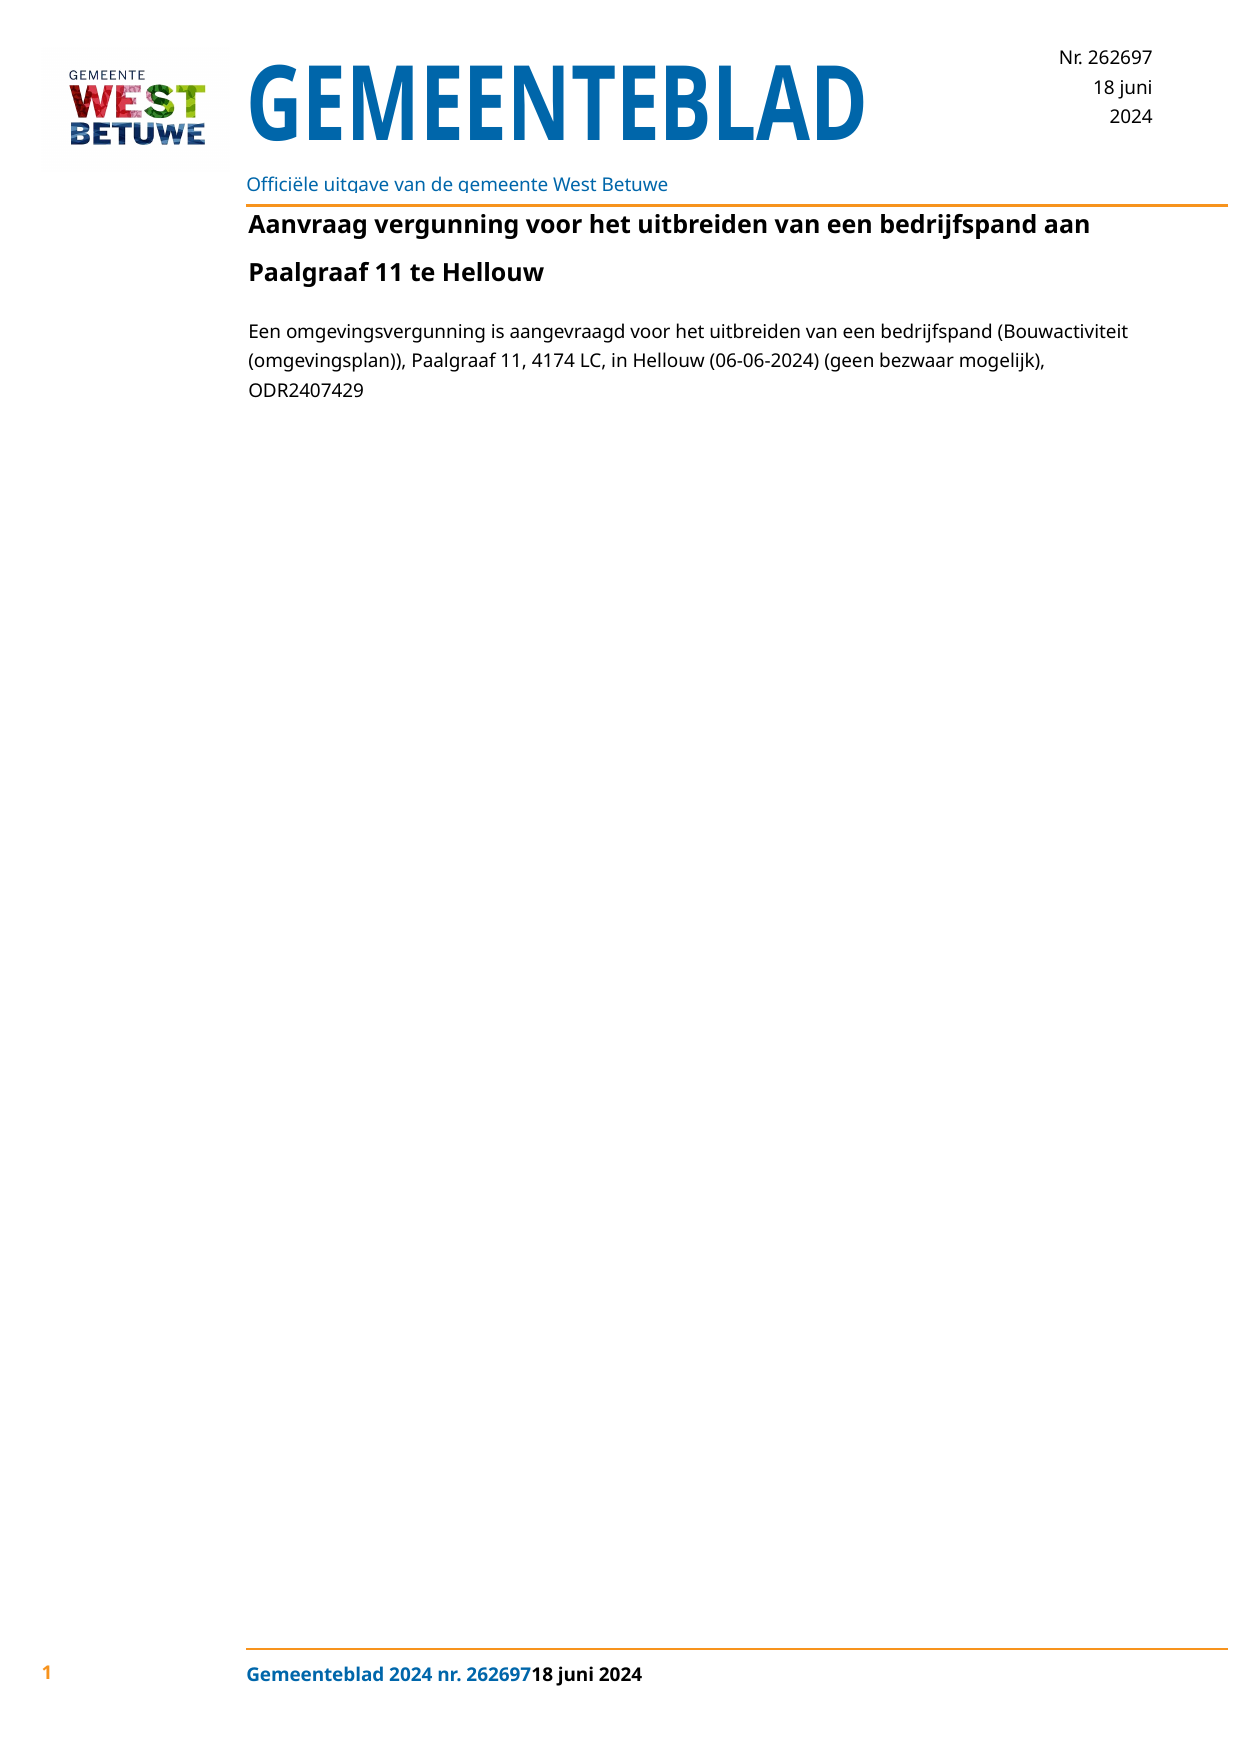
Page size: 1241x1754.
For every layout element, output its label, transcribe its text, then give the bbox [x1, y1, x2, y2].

picture [41, 47, 231, 172]
text Een omgevingsvergunning is aangevraagd voor het uitbreiden van een bedrijfspand (Bouwactiviteit (omgevingsplan)), Paalgraaf 11, 4174 LC, in Hellouw (06-06-2024) (geen bezwaar mogelijk), ODR2407429 [248, 318, 1152, 403]
text Aanvraag vergunning voor het uitbreiden van een bedrijfspand aan Paalgraaf 11 te Hellouw [248, 207, 1152, 288]
